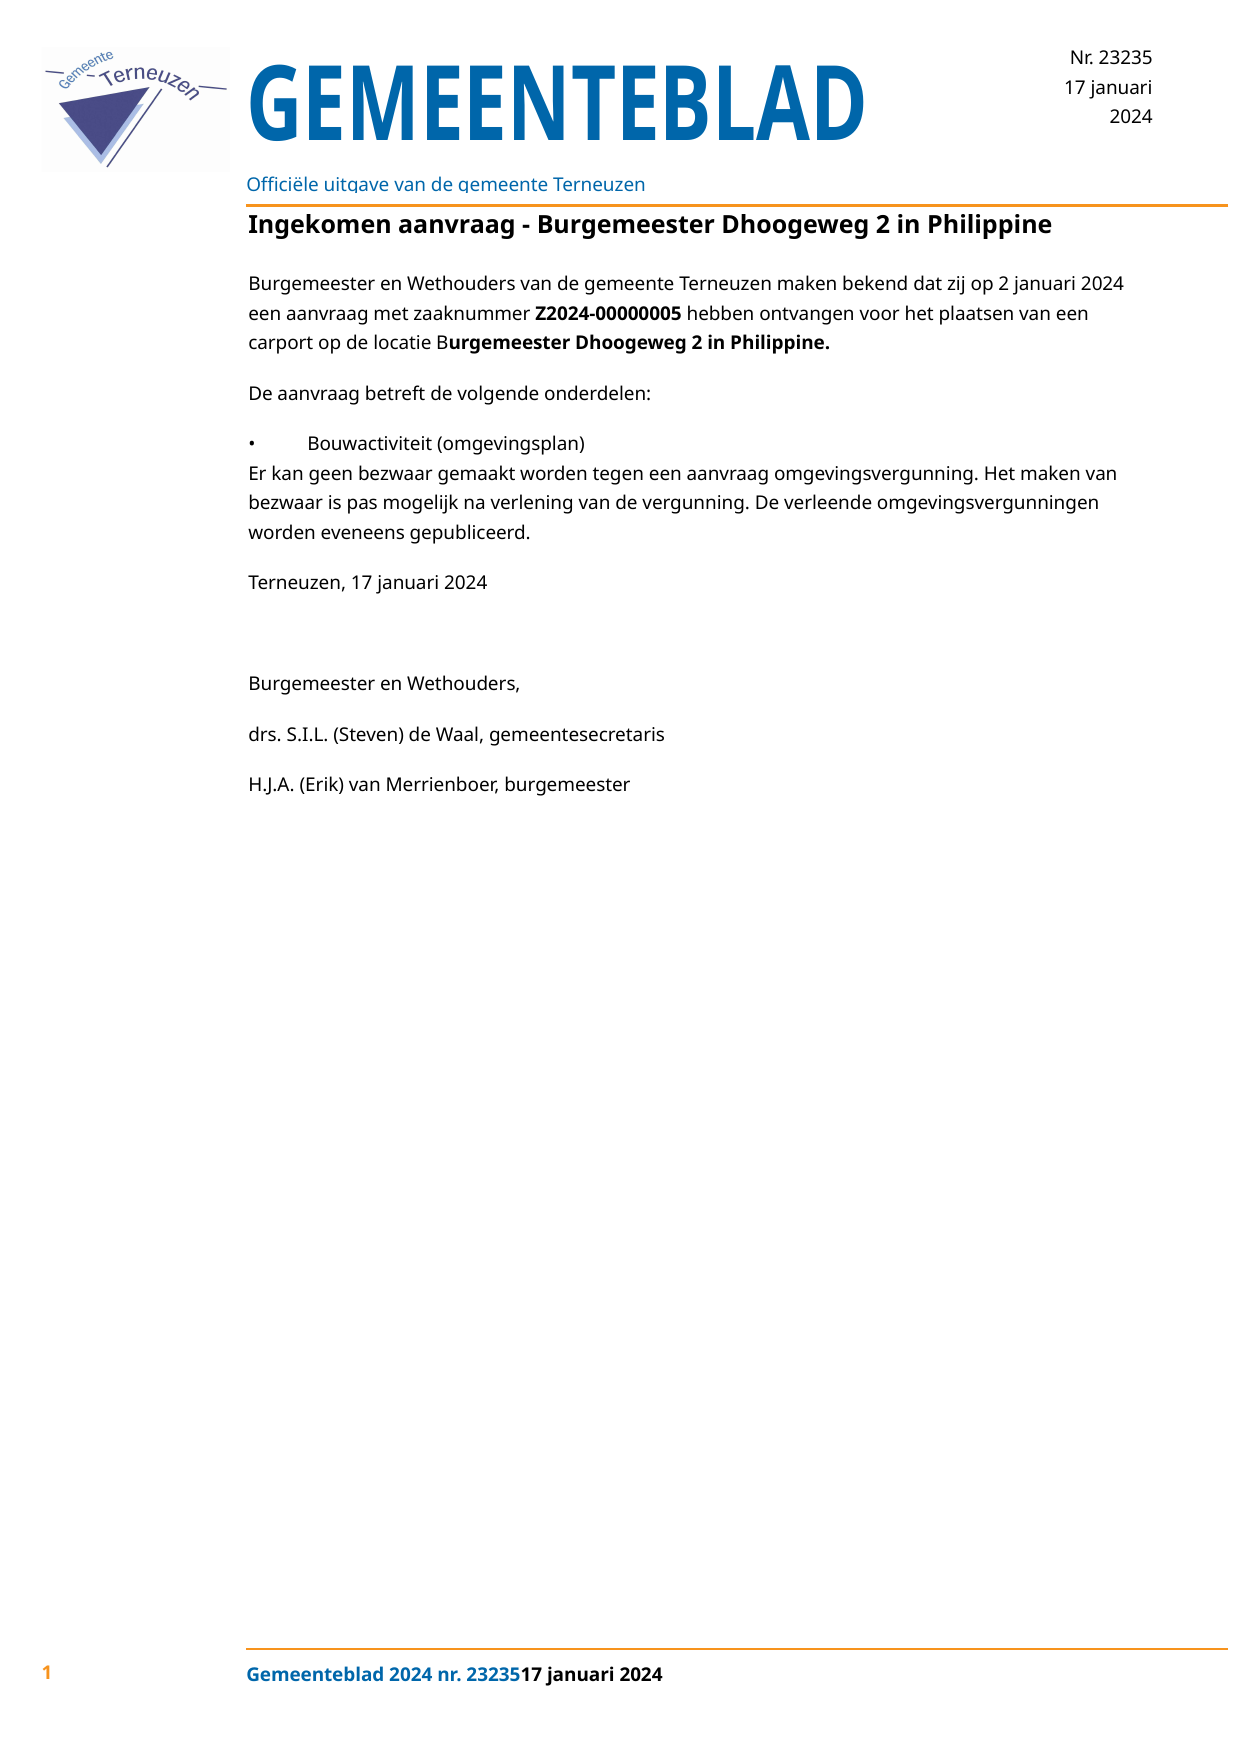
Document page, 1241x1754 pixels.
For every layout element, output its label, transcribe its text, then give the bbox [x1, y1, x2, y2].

text Burgemeester en Wethouders, [248, 670, 1152, 696]
text De aanvraag betreft de volgende onderdelen: [248, 380, 1152, 406]
text Er kan geen bezwaar gemaakt worden tegen een aanvraag omgevingsvergunning. Het maken van bezwaar is pas mogelijk na verlening van de vergunning. De verleende omgevingsvergunningen worden eveneens gepubliceerd. [248, 460, 1152, 545]
text H.J.A. (Erik) van Merrienboer, burgemeester [248, 771, 1152, 797]
list Bouwactiviteit (omgevingsplan) [248, 430, 1152, 456]
text Burgemeester en Wethouders van de gemeente Terneuzen maken bekend dat zij op 2 januari 2024 een aanvraag met zaaknummer Z2024-00000005 hebben ontvangen voor het plaatsen van een carport op de locatie Burgemeester Dhoogeweg 2 in Philippine. [248, 270, 1152, 355]
text Ingekomen aanvraag - Burgemeester Dhoogeweg 2 in Philippine [248, 207, 1152, 241]
picture [41, 47, 231, 172]
text Terneuzen, 17 januari 2024 [248, 569, 1152, 595]
text drs. S.I.L. (Steven) de Waal, gemeentesecretaris [248, 721, 1152, 746]
